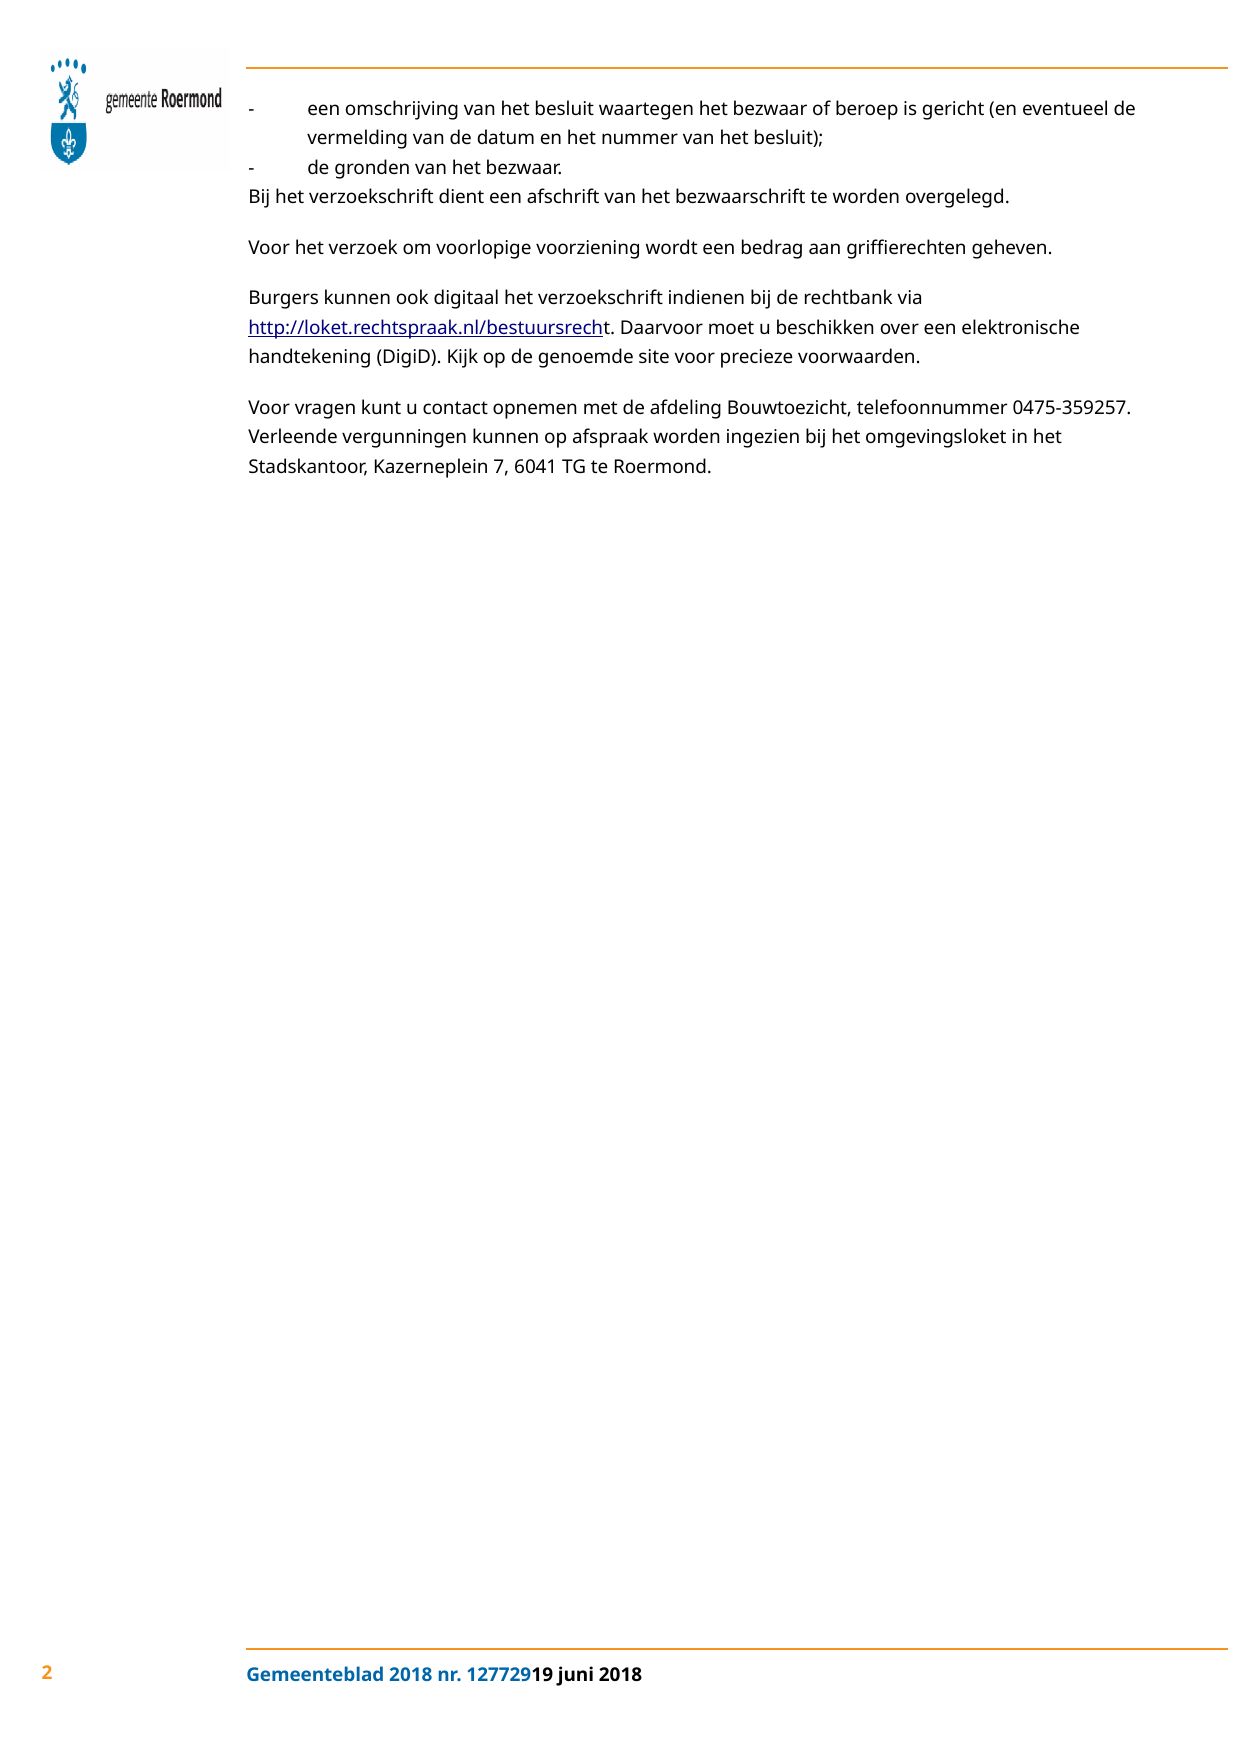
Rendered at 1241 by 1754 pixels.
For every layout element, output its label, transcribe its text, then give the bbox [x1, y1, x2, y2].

picture [41, 47, 231, 172]
list een omschrijving van het besluit waartegen het bezwaar of beroep is gericht (en eventueel de vermelding van de datum en het nummer van het besluit); [248, 95, 1152, 150]
text Burgers kunnen ook digitaal het verzoekschrift indienen bij de rechtbank via http://loket.rechtspraak.nl/bestuursrecht. Daarvoor moet u beschikken over een elektronische handtekening (DigiD). Kijk op de genoemde site voor precieze voorwaarden. [248, 284, 1152, 369]
list de gronden van het bezwaar. [248, 154, 1152, 180]
text Voor vragen kunt u contact opnemen met de afdeling Bouwtoezicht, telefoonnummer 0475-359257. Verleende vergunningen kunnen op afspraak worden ingezien bij het omgevingsloket in het Stadskantoor, Kazerneplein 7, 6041 TG te Roermond. [248, 394, 1152, 479]
text Voor het verzoek om voorlopige voorziening wordt een bedrag aan griffierechten geheven. [248, 234, 1152, 260]
text Bij het verzoekschrift dient een afschrift van het bezwaarschrift te worden overgelegd. [248, 183, 1152, 209]
